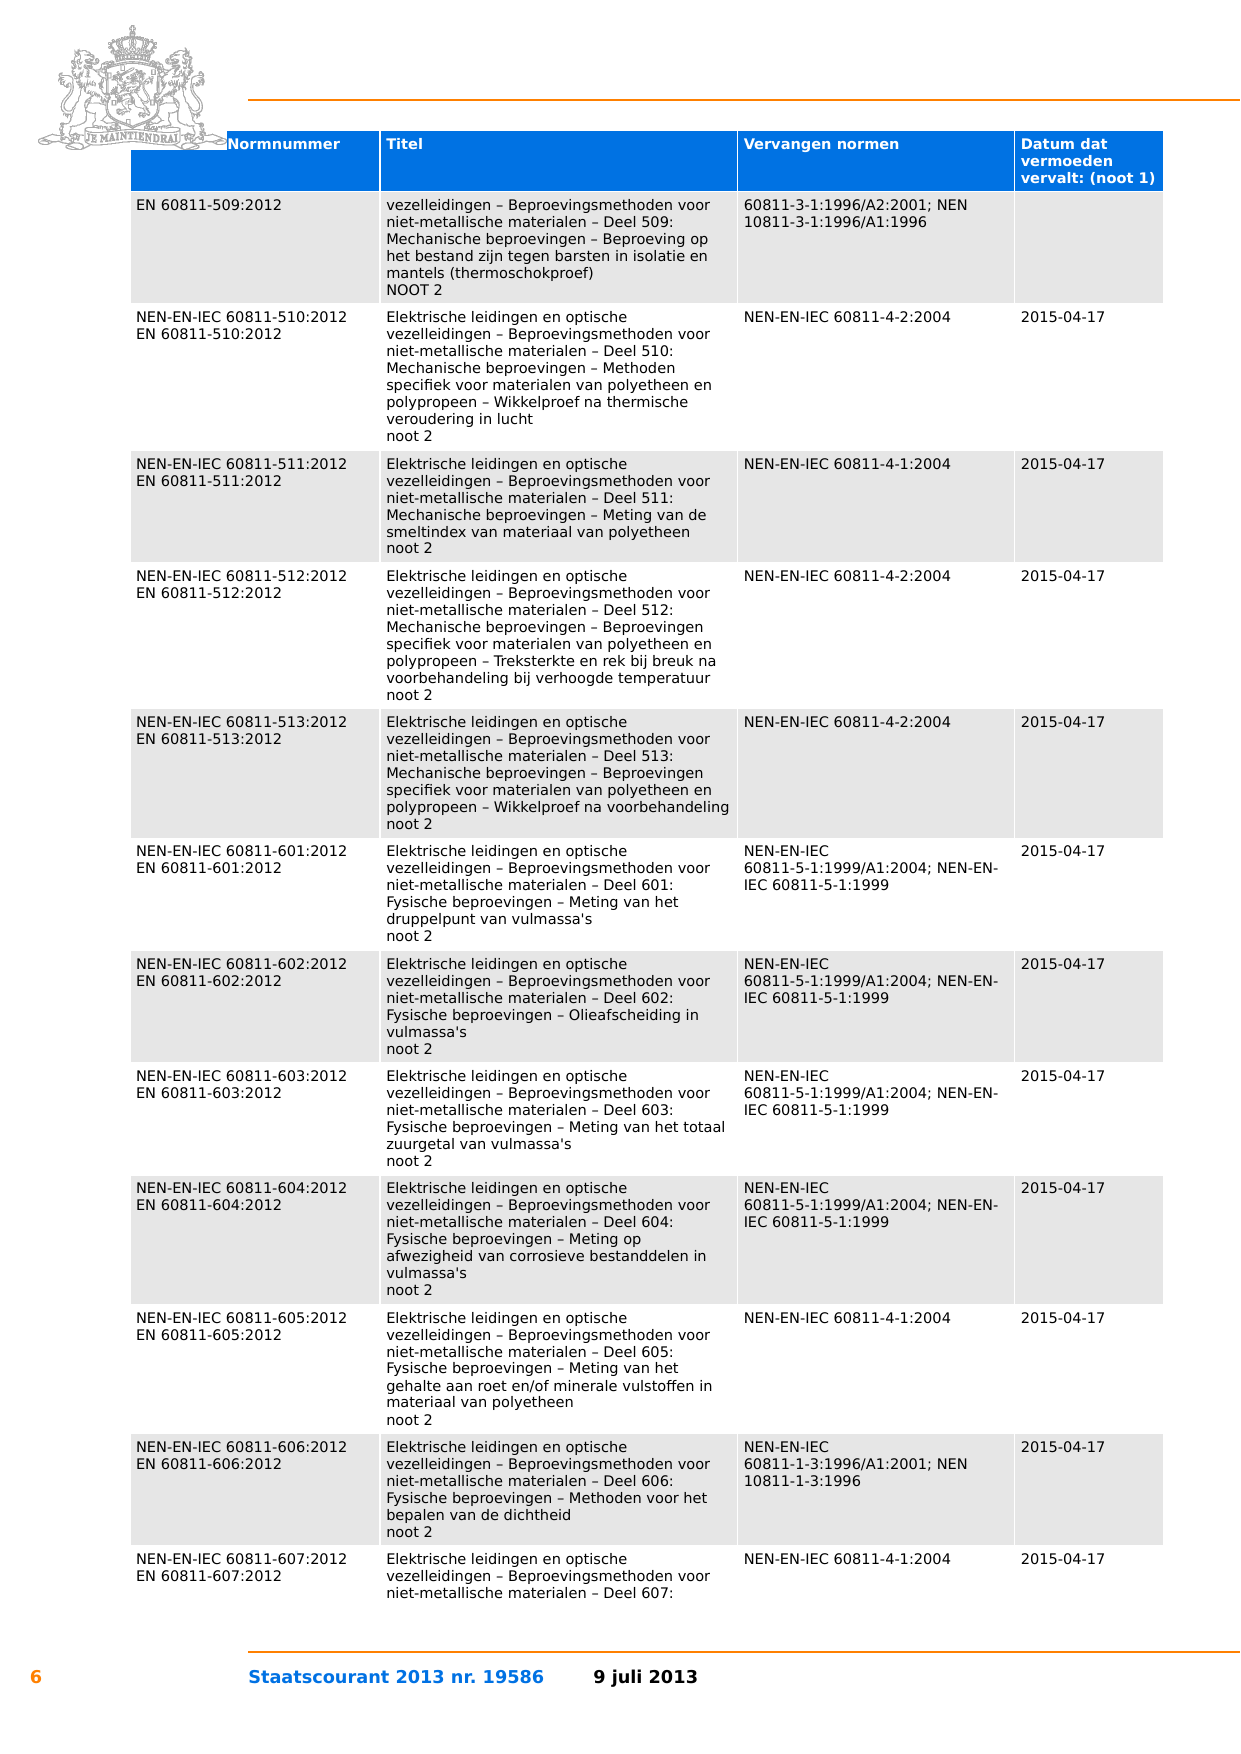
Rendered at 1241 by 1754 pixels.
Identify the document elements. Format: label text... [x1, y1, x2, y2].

table_cell NEN-EN-IEC 60811-4-1:2004 [738, 1546, 1014, 1607]
table_cell NEN-EN-IEC 60811-511:2012 EN 60811-511:2012 [131, 451, 379, 562]
table_cell NEN-EN-IEC 60811-4-2:2004 [738, 305, 1014, 450]
table_cell Elektrische leidingen en optische vezelleidingen – Beproevingsmethoden voor niet-metallische materialen – Deel 605: Fysische beproevingen – Meting van het gehalte aan roet en/of minerale vulstoffen in materiaal van polyetheen noot 2 [381, 1305, 737, 1433]
table_cell Elektrische leidingen en optische vezelleidingen – Beproevingsmethoden voor niet-metallische materialen – Deel 603: Fysische beproevingen – Meting van het totaal zuurgetal van vulmassa's noot 2 [381, 1063, 737, 1174]
table_cell NEN-EN-IEC 60811-603:2012 EN 60811-603:2012 [131, 1063, 379, 1174]
table_cell 2015-04-17 [1015, 451, 1163, 562]
table_cell NEN-EN-IEC 60811-512:2012 EN 60811-512:2012 [131, 563, 379, 708]
table_cell NEN-EN-IEC 60811-4-1:2004 [738, 1305, 1014, 1433]
table_cell 2015-04-17 [1015, 1305, 1163, 1433]
table_cell NEN-EN-IEC 60811-604:2012 EN 60811-604:2012 [131, 1176, 379, 1304]
table_cell NEN-EN-IEC 60811-513:2012 EN 60811-513:2012 [131, 709, 379, 838]
table_cell NEN-EN-IEC 60811-606:2012 EN 60811-606:2012 [131, 1434, 379, 1545]
table_cell NEN-EN-IEC 60811-4-1:2004 [738, 451, 1014, 562]
table_cell NEN-EN-IEC 60811-1-3:1996/A1:2001; NEN 10811-1-3:1996 [738, 1434, 1014, 1545]
table_cell 2015-04-17 [1015, 1434, 1163, 1545]
table_cell 2015-04-17 [1015, 951, 1163, 1062]
table_cell 2015-04-17 [1015, 1063, 1163, 1174]
table_cell Elektrische leidingen en optische vezelleidingen – Beproevingsmethoden voor niet-metallische materialen – Deel 602: Fysische beproevingen – Olieafscheiding in vulmassa's noot 2 [381, 951, 737, 1062]
table_header Vervangen normen [738, 131, 1014, 191]
table_cell vezelleidingen – Beproevingsmethoden voor niet-metallische materialen – Deel 509: Mechanische beproevingen – Beproeving op het bestand zijn tegen barsten in isolatie en mantels (thermoschokproef) NOOT 2 [381, 192, 737, 303]
table_cell Elektrische leidingen en optische vezelleidingen – Beproevingsmethoden voor niet-metallische materialen – Deel 607: [381, 1546, 737, 1607]
table_cell NEN-EN-IEC 60811-601:2012 EN 60811-601:2012 [131, 839, 379, 950]
table_cell NEN-EN-IEC 60811-510:2012 EN 60811-510:2012 [131, 305, 379, 450]
table_cell NEN-EN-IEC 60811-4-2:2004 [738, 563, 1014, 708]
table_cell 2015-04-17 [1015, 709, 1163, 838]
table_cell NEN-EN-IEC 60811-602:2012 EN 60811-602:2012 [131, 951, 379, 1062]
table_cell EN 60811-509:2012 [131, 192, 379, 303]
table_cell Elektrische leidingen en optische vezelleidingen – Beproevingsmethoden voor niet-metallische materialen – Deel 606: Fysische beproevingen – Methoden voor het bepalen van de dichtheid noot 2 [381, 1434, 737, 1545]
table_cell NEN-EN-IEC 60811-5-1:1999/A1:2004; NEN-EN-IEC 60811-5-1:1999 [738, 1176, 1014, 1304]
table_cell NEN-EN-IEC 60811-605:2012 EN 60811-605:2012 [131, 1305, 379, 1433]
table_cell Elektrische leidingen en optische vezelleidingen – Beproevingsmethoden voor niet-metallische materialen – Deel 511: Mechanische beproevingen – Meting van de smeltindex van materiaal van polyetheen noot 2 [381, 451, 737, 562]
table_cell 2015-04-17 [1015, 1546, 1163, 1607]
table_cell 2015-04-17 [1015, 305, 1163, 450]
table_cell NEN-EN-IEC 60811-5-1:1999/A1:2004; NEN-EN-IEC 60811-5-1:1999 [738, 839, 1014, 950]
table_cell Elektrische leidingen en optische vezelleidingen – Beproevingsmethoden voor niet-metallische materialen – Deel 512: Mechanische beproevingen – Beproevingen specifiek voor materialen van polyetheen en polypropeen – Treksterkte en rek bij breuk na voorbehandeling bij verhoogde temperatuur noot 2 [381, 563, 737, 708]
table_cell NEN-EN-IEC 60811-4-2:2004 [738, 709, 1014, 838]
table_header Normnummer [131, 131, 379, 191]
table_cell 2015-04-17 [1015, 563, 1163, 708]
table_cell [1015, 192, 1163, 303]
table_cell 2015-04-17 [1015, 839, 1163, 950]
table_header Titel [381, 131, 737, 191]
table_cell NEN-EN-IEC 60811-5-1:1999/A1:2004; NEN-EN-IEC 60811-5-1:1999 [738, 1063, 1014, 1174]
table_cell NEN-EN-IEC 60811-5-1:1999/A1:2004; NEN-EN-IEC 60811-5-1:1999 [738, 951, 1014, 1062]
table_cell Elektrische leidingen en optische vezelleidingen – Beproevingsmethoden voor niet-metallische materialen – Deel 601: Fysische beproevingen – Meting van het druppelpunt van vulmassa's noot 2 [381, 839, 737, 950]
picture [38, 25, 227, 150]
table_cell 2015-04-17 [1015, 1176, 1163, 1304]
table_cell NEN-EN-IEC 60811-607:2012 EN 60811-607:2012 [131, 1546, 379, 1607]
table_cell 60811-3-1:1996/A2:2001; NEN 10811-3-1:1996/A1:1996 [738, 192, 1014, 303]
table_cell Elektrische leidingen en optische vezelleidingen – Beproevingsmethoden voor niet-metallische materialen – Deel 510: Mechanische beproevingen – Methoden specifiek voor materialen van polyetheen en polypropeen – Wikkelproef na thermische veroudering in lucht noot 2 [381, 305, 737, 450]
table_header Datum dat vermoeden vervalt: (noot 1) [1015, 131, 1163, 191]
table_cell Elektrische leidingen en optische vezelleidingen – Beproevingsmethoden voor niet-metallische materialen – Deel 513: Mechanische beproevingen – Beproevingen specifiek voor materialen van polyetheen en polypropeen – Wikkelproef na voorbehandeling noot 2 [381, 709, 737, 838]
table_cell Elektrische leidingen en optische vezelleidingen – Beproevingsmethoden voor niet-metallische materialen – Deel 604: Fysische beproevingen – Meting op afwezigheid van corrosieve bestanddelen in vulmassa's noot 2 [381, 1176, 737, 1304]
